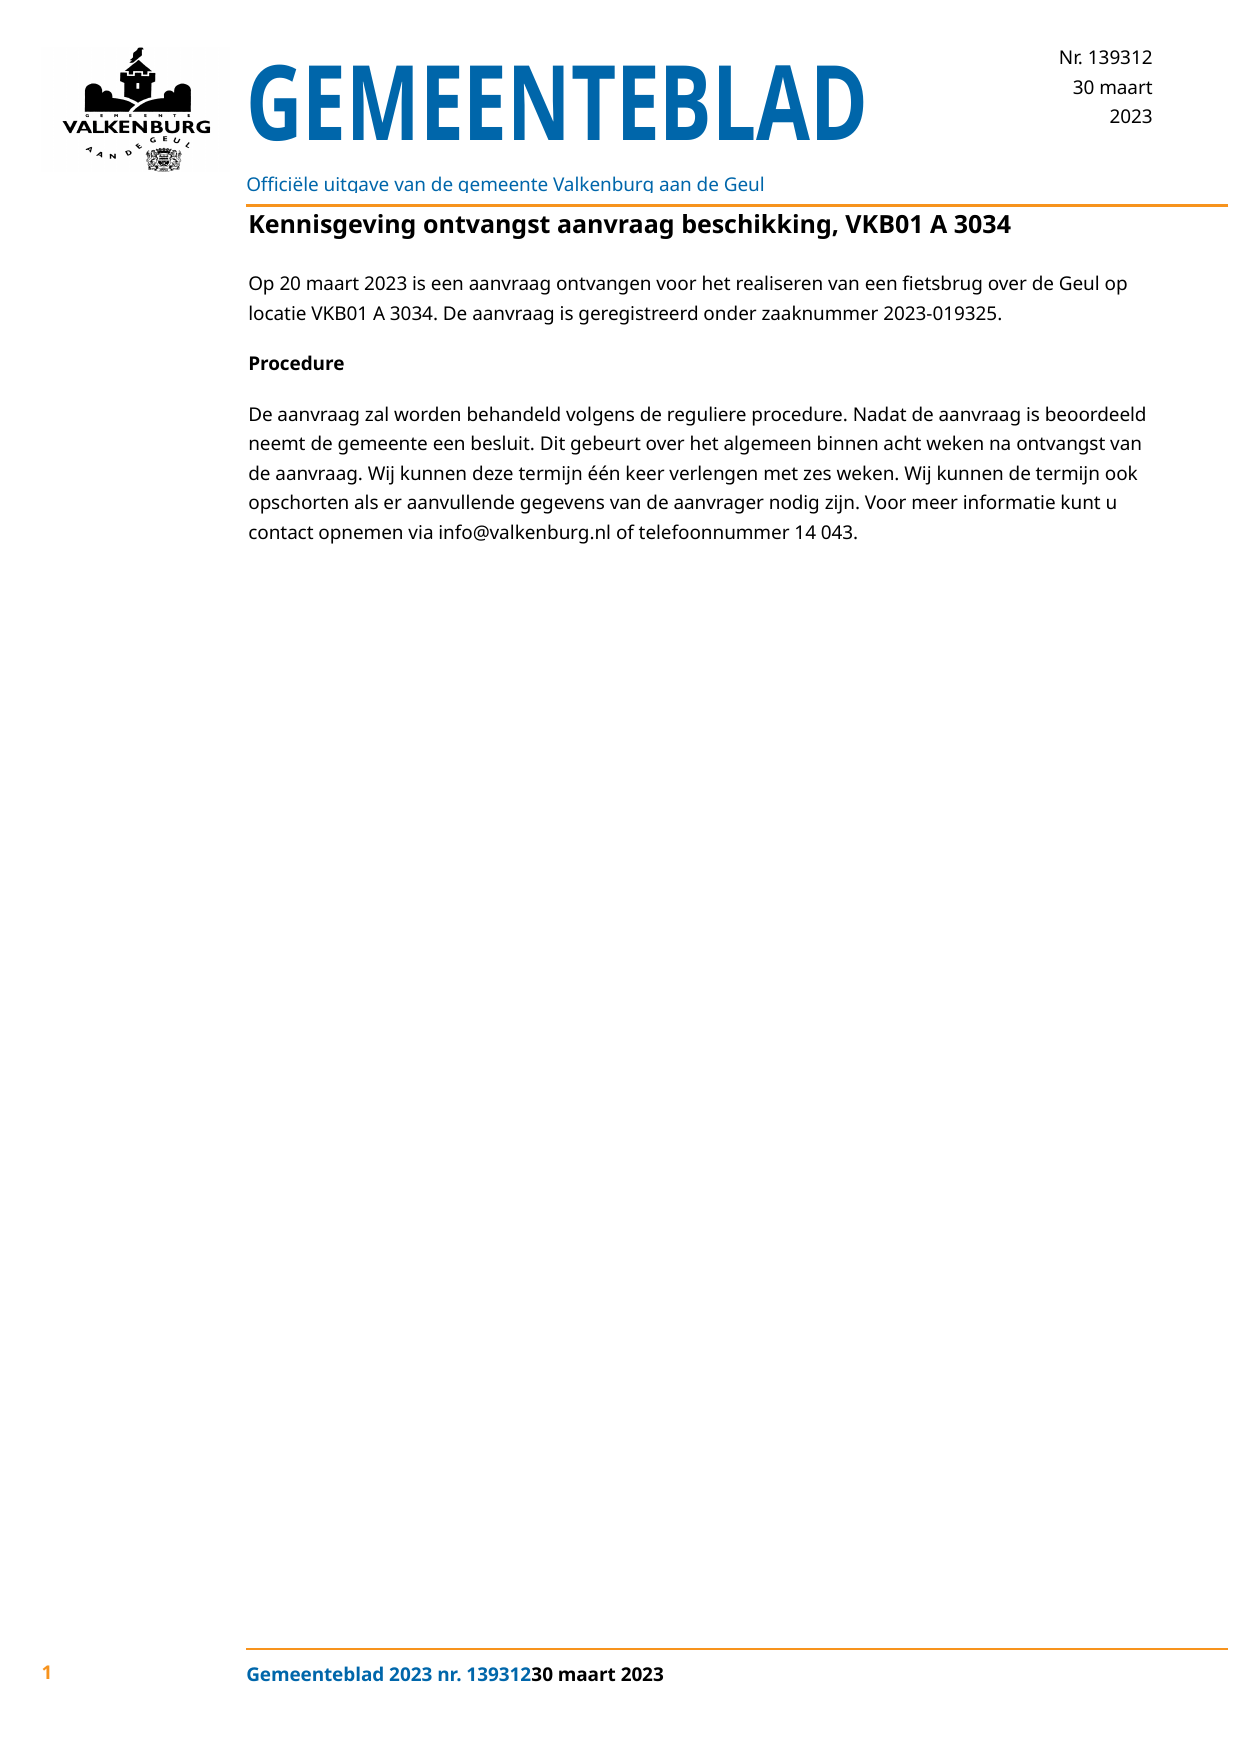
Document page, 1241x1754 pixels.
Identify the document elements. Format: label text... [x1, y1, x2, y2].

text Op 20 maart 2023 is een aanvraag ontvangen voor het realiseren van een fietsbrug over de Geul op locatie VKB01 A 3034. De aanvraag is geregistreerd onder zaaknummer 2023-019325. [248, 270, 1152, 326]
text Kennisgeving ontvangst aanvraag beschikking, VKB01 A 3034 [248, 207, 1152, 241]
text De aanvraag zal worden behandeld volgens de reguliere procedure. Nadat de aanvraag is beoordeeld neemt de gemeente een besluit. Dit gebeurt over het algemeen binnen acht weken na ontvangst van de aanvraag. Wij kunnen deze termijn één keer verlengen met zes weken. Wij kunnen de termijn ook opschorten als er aanvullende gegevens van de aanvrager nodig zijn. Voor meer informatie kunt u contact opnemen via info@valkenburg.nl of telefoonnummer 14 043. [248, 401, 1152, 545]
picture [41, 47, 231, 172]
text Procedure [248, 350, 1152, 376]
